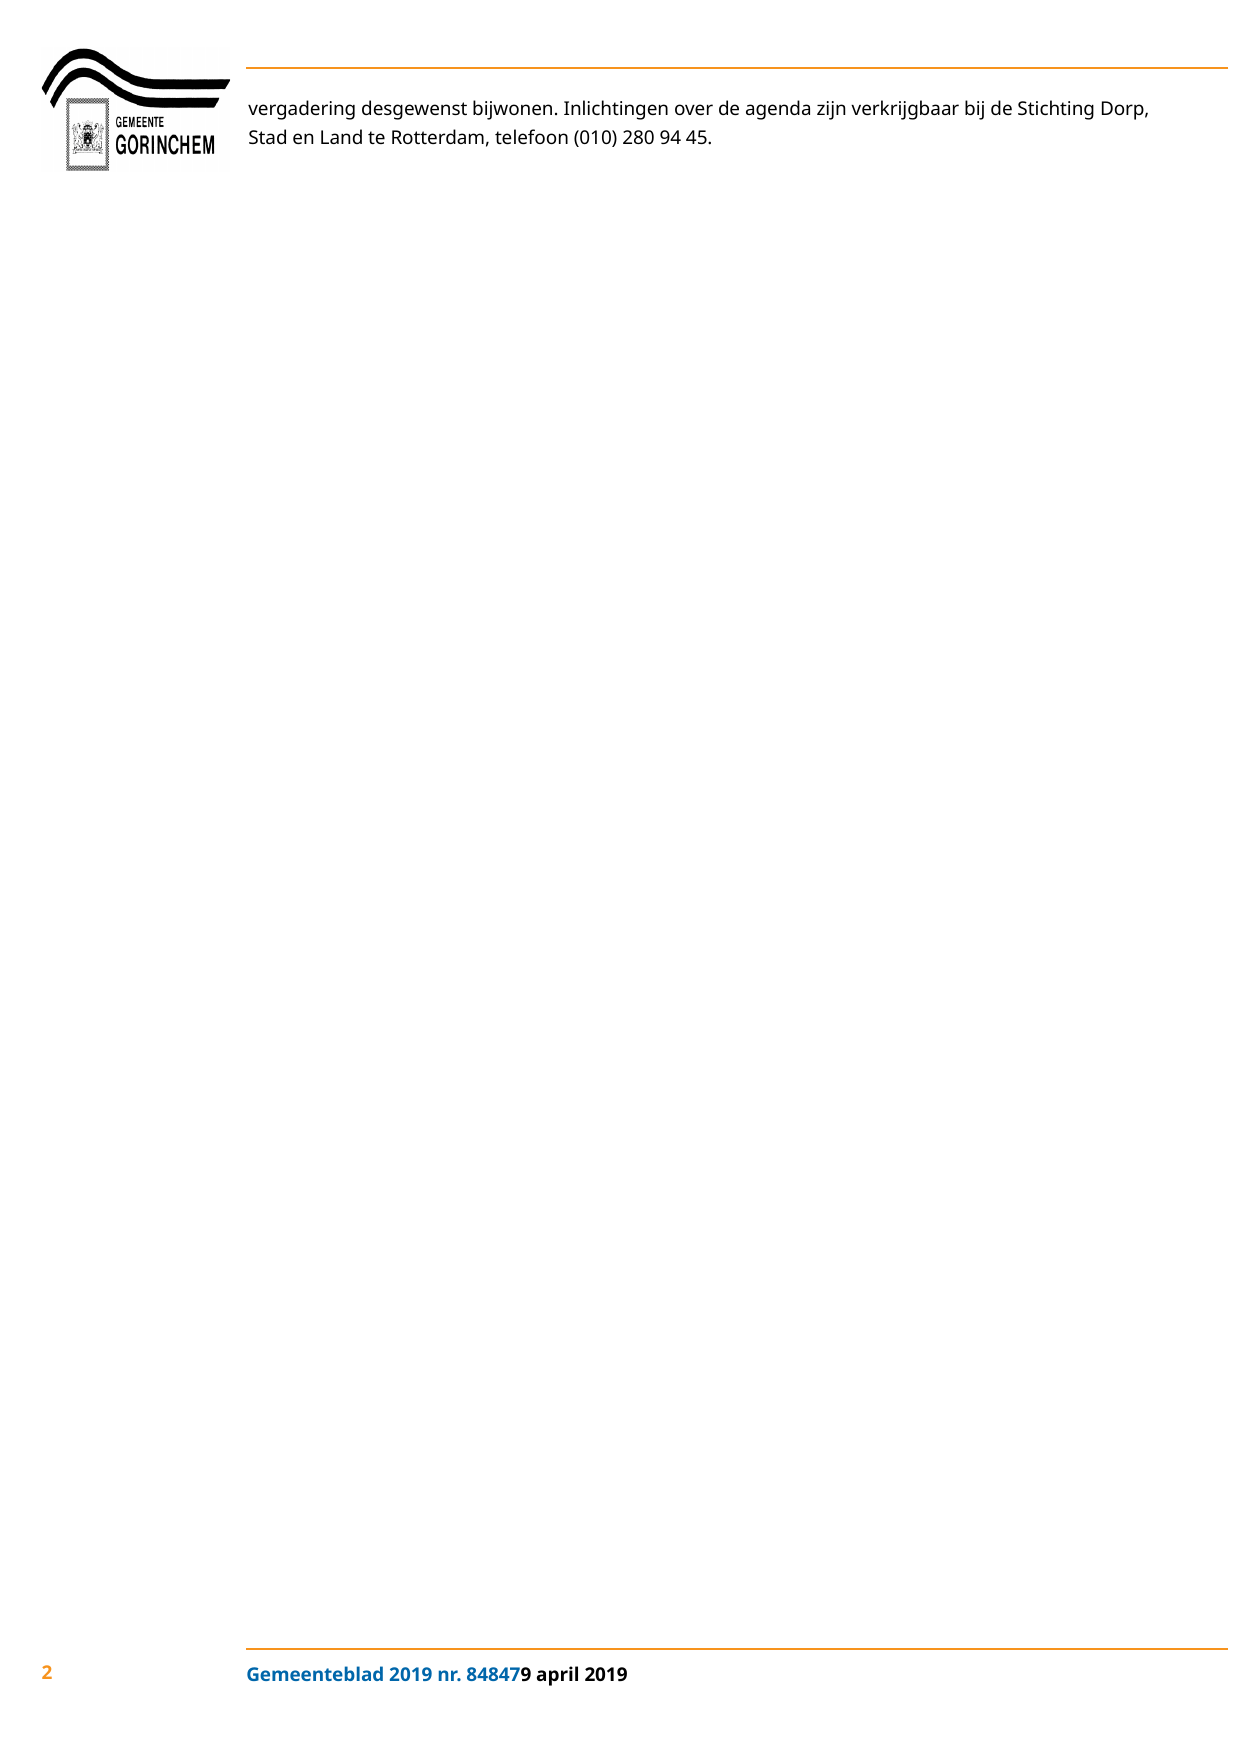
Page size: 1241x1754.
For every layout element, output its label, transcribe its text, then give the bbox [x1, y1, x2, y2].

picture [41, 47, 231, 172]
text vergadering desgewenst bijwonen. Inlichtingen over de agenda zijn verkrijgbaar bij de Stichting Dorp, Stad en Land te Rotterdam, telefoon (010) 280 94 45. [248, 95, 1152, 150]
